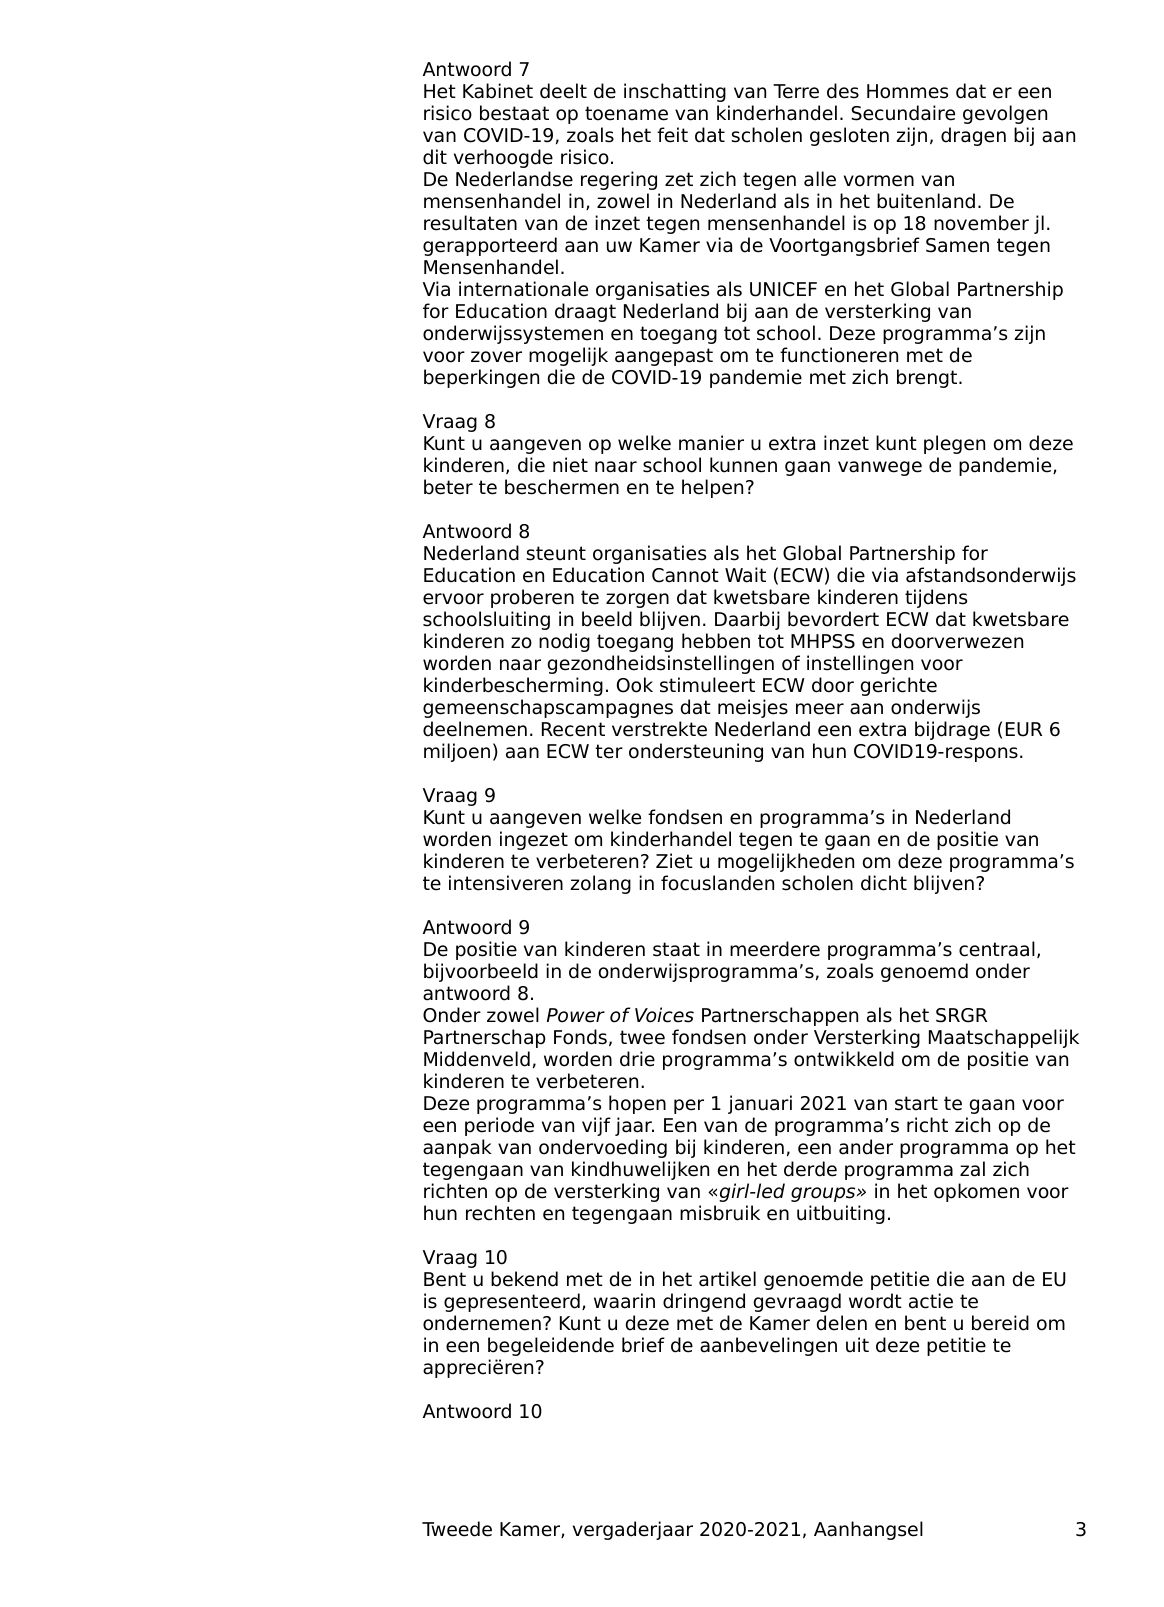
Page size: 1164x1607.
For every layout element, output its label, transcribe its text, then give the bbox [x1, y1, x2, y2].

text Bent u bekend met de in het artikel genoemde petitie die aan de EU is gepresenteerd, waarin dringend gevraagd wordt actie te ondernemen? Kunt u deze met de Kamer delen en bent u bereid om in een begeleidende brief de aanbevelingen uit deze petitie te appreciëren? [422, 1269, 1087, 1379]
text Via internationale organisaties als UNICEF en het Global Partnership for Education draagt Nederland bij aan de versterking van onderwijssystemen en toegang tot school. Deze programma’s zijn voor zover mogelijk aangepast om te functioneren met de beperkingen die de COVID-19 pandemie met zich brengt. [422, 279, 1087, 389]
text Antwoord 10 [422, 1401, 1087, 1423]
text Antwoord 7 [422, 59, 1087, 81]
text De positie van kinderen staat in meerdere programma’s centraal, bijvoorbeeld in de onderwijsprogramma’s, zoals genoemd onder antwoord 8. [422, 939, 1087, 1005]
text Deze programma’s hopen per 1 januari 2021 van start te gaan voor een periode van vijf jaar. Een van de programma’s richt zich op de aanpak van ondervoeding bij kinderen, een ander programma op het tegengaan van kindhuwelijken en het derde programma zal zich richten op de versterking van «girl-led groups» in het opkomen voor hun rechten en tegengaan misbruik en uitbuiting. [422, 1093, 1087, 1225]
text Vraag 8 [422, 411, 1087, 433]
text Kunt u aangeven welke fondsen en programma’s in Nederland worden ingezet om kinderhandel tegen te gaan en de positie van kinderen te verbeteren? Ziet u mogelijkheden om deze programma’s te intensiveren zolang in focuslanden scholen dicht blijven? [422, 807, 1087, 895]
text Antwoord 8 [422, 521, 1087, 543]
text Onder zowel Power of Voices Partnerschappen als het SRGR Partnerschap Fonds, twee fondsen onder Versterking Maatschappelijk Middenveld, worden drie programma’s ontwikkeld om de positie van kinderen te verbeteren. [422, 1005, 1087, 1093]
text De Nederlandse regering zet zich tegen alle vormen van mensenhandel in, zowel in Nederland als in het buitenland. De resultaten van de inzet tegen mensenhandel is op 18 november jl. gerapporteerd aan uw Kamer via de Voortgangsbrief Samen tegen Mensenhandel. [422, 169, 1087, 279]
text Het Kabinet deelt de inschatting van Terre des Hommes dat er een risico bestaat op toename van kinderhandel. Secundaire gevolgen van COVID-19, zoals het feit dat scholen gesloten zijn, dragen bij aan dit verhoogde risico. [422, 81, 1087, 169]
text Antwoord 9 [422, 917, 1087, 939]
text Nederland steunt organisaties als het Global Partnership for Education en Education Cannot Wait (ECW) die via afstandsonderwijs ervoor proberen te zorgen dat kwetsbare kinderen tijdens schoolsluiting in beeld blijven. Daarbij bevordert ECW dat kwetsbare kinderen zo nodig toegang hebben tot MHPSS en doorverwezen worden naar gezondheidsinstellingen of instellingen voor kinderbescherming. Ook stimuleert ECW door gerichte gemeenschapscampagnes dat meisjes meer aan onderwijs deelnemen. Recent verstrekte Nederland een extra bijdrage (EUR 6 miljoen) aan ECW ter ondersteuning van hun COVID19-respons. [422, 543, 1087, 763]
text Kunt u aangeven op welke manier u extra inzet kunt plegen om deze kinderen, die niet naar school kunnen gaan vanwege de pandemie, beter te beschermen en te helpen? [422, 433, 1087, 499]
text Vraag 10 [422, 1247, 1087, 1269]
text Vraag 9 [422, 785, 1087, 807]
